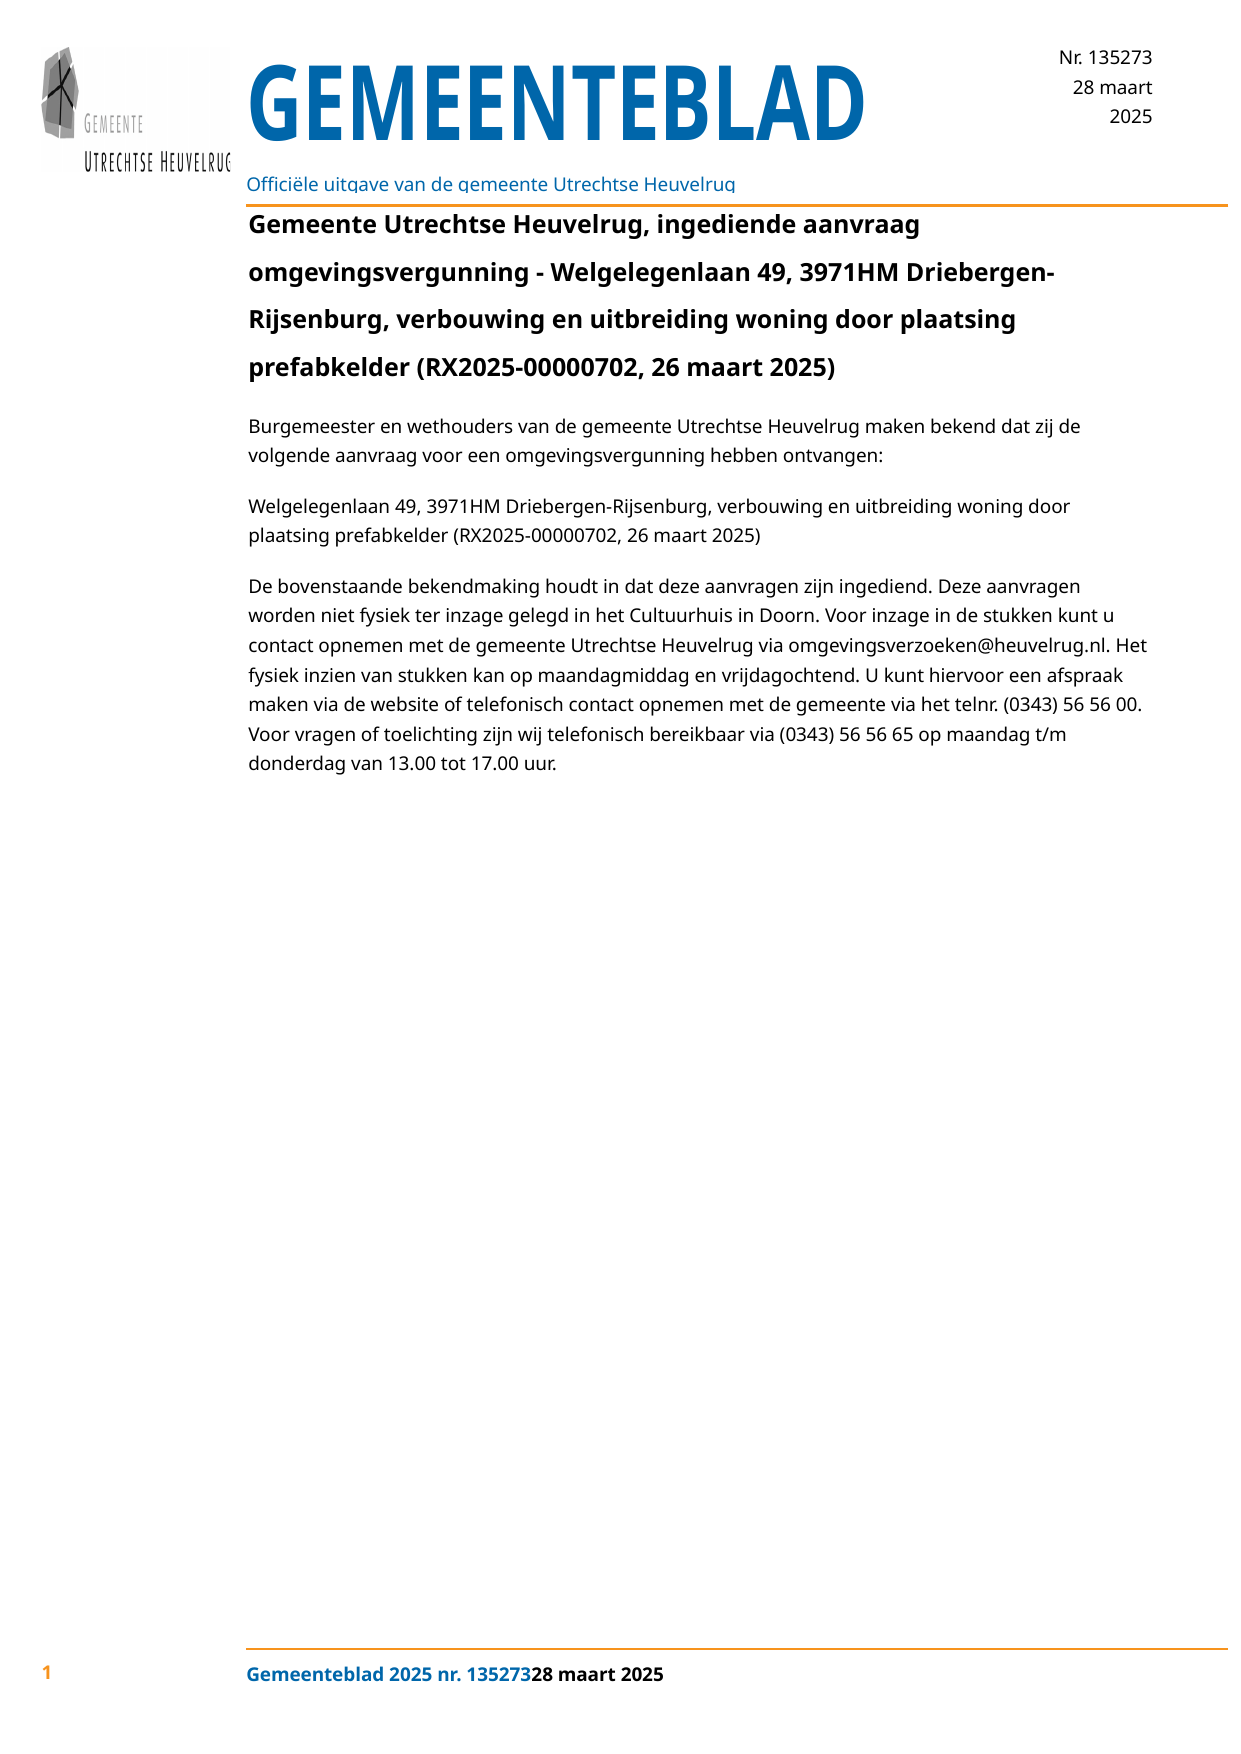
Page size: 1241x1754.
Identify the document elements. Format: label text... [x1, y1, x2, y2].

text Gemeente Utrechtse Heuvelrug, ingediende aanvraag omgevingsvergunning - Welgelegenlaan 49, 3971HM Driebergen-Rijsenburg, verbouwing en uitbreiding woning door plaatsing prefabkelder (RX2025-00000702, 26 maart 2025) [248, 207, 1152, 384]
text De bovenstaande bekendmaking houdt in dat deze aanvragen zijn ingediend. Deze aanvragen worden niet fysiek ter inzage gelegd in het Cultuurhuis in Doorn. Voor inzage in de stukken kunt u contact opnemen met de gemeente Utrechtse Heuvelrug via omgevingsverzoeken@heuvelrug.nl. Het fysiek inzien van stukken kan op maandagmiddag en vrijdagochtend. U kunt hiervoor een afspraak maken via de website of telefonisch contact opnemen met de gemeente via het telnr. (0343) 56 56 00. Voor vragen of toelichting zijn wij telefonisch bereikbaar via (0343) 56 56 65 op maandag t/m donderdag van 13.00 tot 17.00 uur. [248, 573, 1152, 776]
text Burgemeester en wethouders van de gemeente Utrechtse Heuvelrug maken bekend dat zij de volgende aanvraag voor een omgevingsvergunning hebben ontvangen: [248, 413, 1152, 468]
picture [41, 47, 231, 172]
text Welgelegenlaan 49, 3971HM Driebergen-Rijsenburg, verbouwing en uitbreiding woning door plaatsing prefabkelder (RX2025-00000702, 26 maart 2025) [248, 493, 1152, 548]
